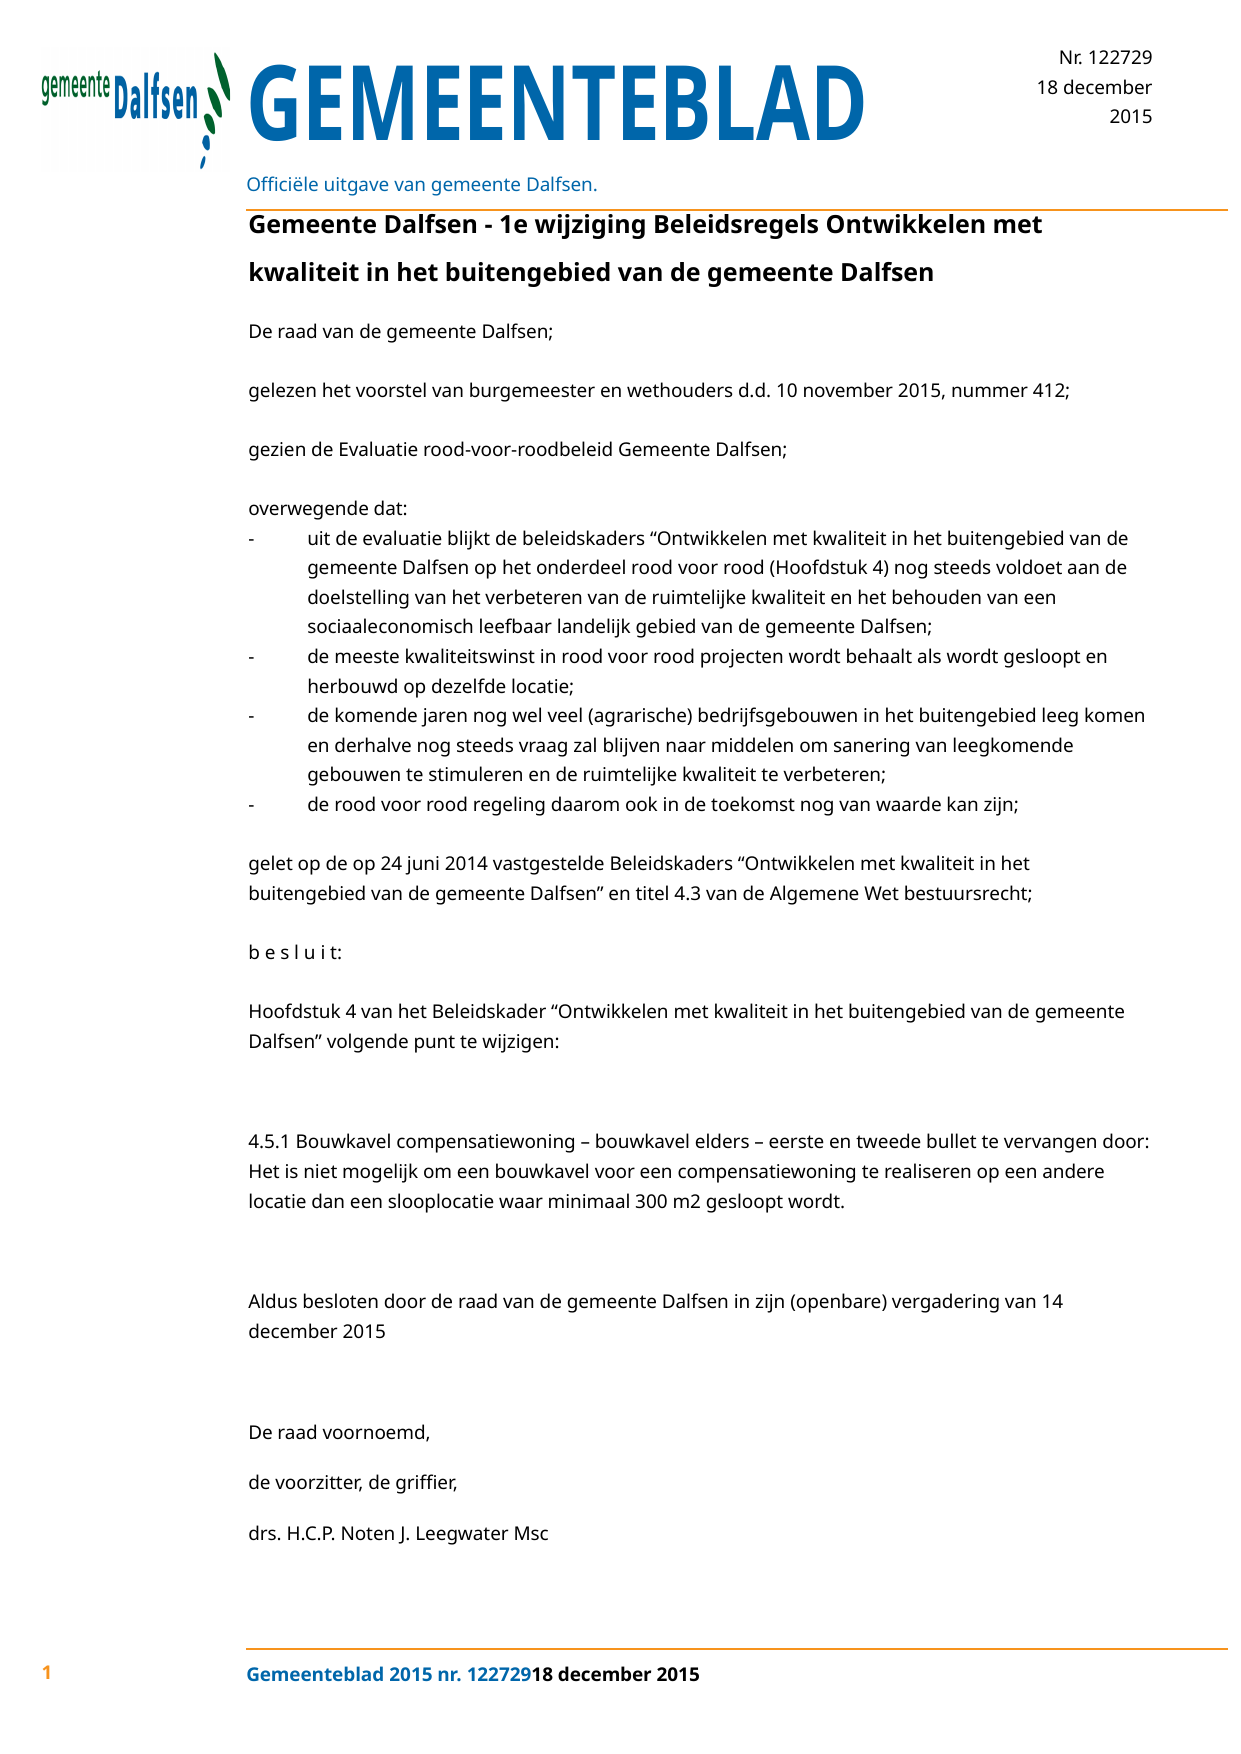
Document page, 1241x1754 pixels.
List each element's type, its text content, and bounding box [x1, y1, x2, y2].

text De raad voornoemd, [248, 1419, 1152, 1445]
picture [41, 47, 231, 172]
text gelet op de op 24 juni 2014 vastgestelde Beleidskaders “Ontwikkelen met kwaliteit in het buitengebied van de gemeente Dalfsen” en titel 4.3 van de Algemene Wet bestuursrecht; [248, 850, 1152, 906]
text b e s l u i t: [248, 939, 1152, 965]
text Aldus besloten door de raad van de gemeente Dalfsen in zijn (openbare) vergadering van 14 december 2015 [248, 1289, 1152, 1344]
list de rood voor rood regeling daarom ook in de toekomst nog van waarde kan zijn; [248, 791, 1152, 817]
text drs. H.C.P. Noten J. Leegwater Msc [248, 1520, 1152, 1546]
text de voorzitter, de griffier, [248, 1469, 1152, 1495]
list de meeste kwaliteitswinst in rood voor rood projecten wordt behaalt als wordt gesloopt en herbouwd op dezelfde locatie; [248, 643, 1152, 699]
text gelezen het voorstel van burgemeester en wethouders d.d. 10 november 2015, nummer 412; [248, 377, 1152, 403]
text Gemeente Dalfsen - 1e wijziging Beleidsregels Ontwikkelen met kwaliteit in het buitengebied van de gemeente Dalfsen [248, 211, 1152, 288]
list uit de evaluatie blijkt de beleidskaders “Ontwikkelen met kwaliteit in het buitengebied van de gemeente Dalfsen op het onderdeel rood voor rood (Hoofdstuk 4) nog steeds voldoet aan de doelstelling van het verbeteren van de ruimtelijke kwaliteit en het behouden van een sociaaleconomisch leefbaar landelijk gebied van de gemeente Dalfsen; [248, 525, 1152, 639]
text gezien de Evaluatie rood-voor-roodbeleid Gemeente Dalfsen; [248, 436, 1152, 462]
text De raad van de gemeente Dalfsen; [248, 318, 1152, 344]
text 4.5.1 Bouwkavel compensatiewoning – bouwkavel elders – eerste en tweede bullet te vervangen door: Het is niet mogelijk om een bouwkavel voor een compensatiewoning te realiseren op een andere locatie dan een slooplocatie waar minimaal 300 m2 gesloopt wordt. [248, 1129, 1152, 1214]
text overwegende dat: [248, 495, 1152, 521]
list de komende jaren nog wel veel (agrarische) bedrijfsgebouwen in het buitengebied leeg komen en derhalve nog steeds vraag zal blijven naar middelen om sanering van leegkomende gebouwen te stimuleren en de ruimtelijke kwaliteit te verbeteren; [248, 702, 1152, 787]
text Hoofdstuk 4 van het Beleidskader “Ontwikkelen met kwaliteit in het buitengebied van de gemeente Dalfsen” volgende punt te wijzigen: [248, 998, 1152, 1054]
